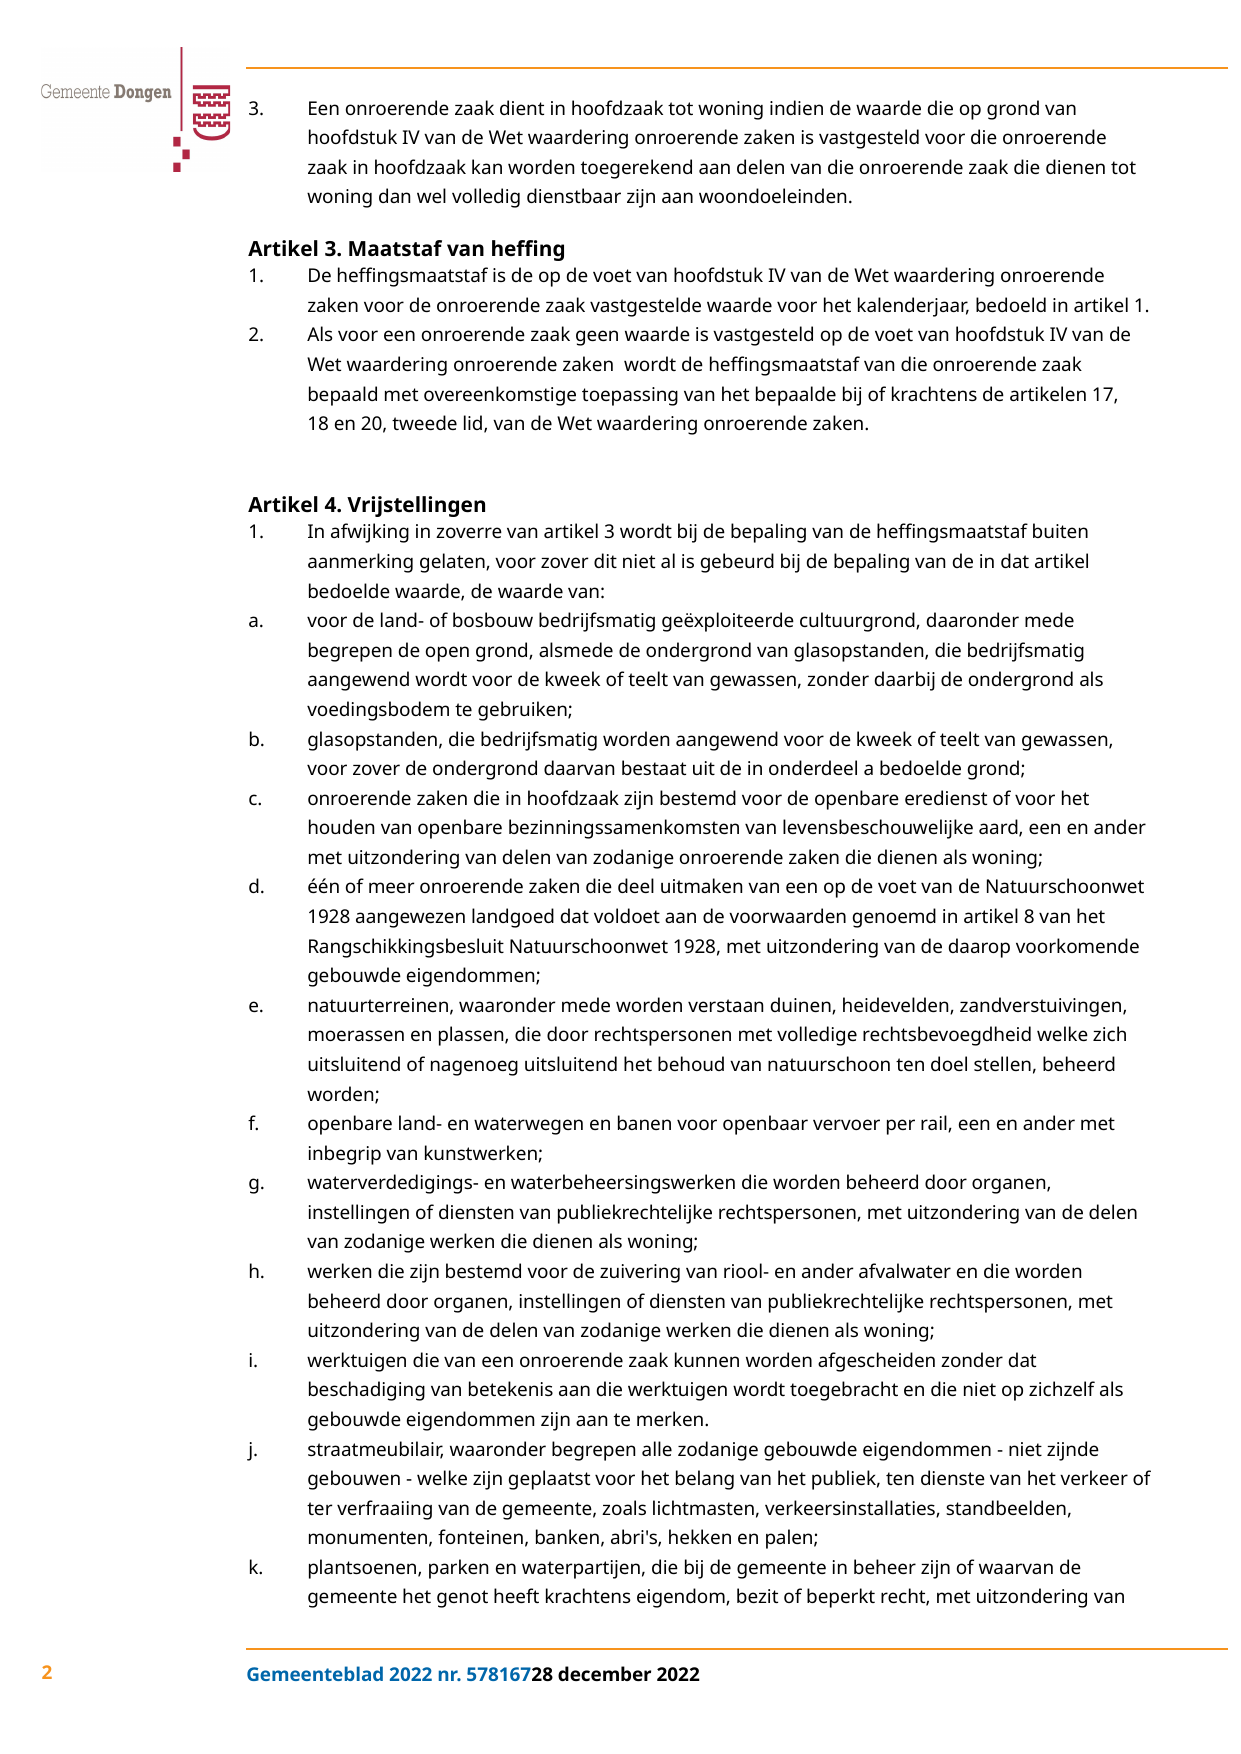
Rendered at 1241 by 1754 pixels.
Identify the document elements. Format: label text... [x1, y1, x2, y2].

list werktuigen die van een onroerende zaak kunnen worden afgescheiden zonder dat beschadiging van betekenis aan die werktuigen wordt toegebracht en die niet op zichzelf als gebouwde eigendommen zijn aan te merken. [248, 1347, 1152, 1432]
list één of meer onroerende zaken die deel uitmaken van een op de voet van de Natuurschoonwet 1928 aangewezen landgoed dat voldoet aan de voorwaarden genoemd in artikel 8 van het Rangschikkingsbesluit Natuurschoonwet 1928, met uitzondering van de daarop voorkomende gebouwde eigendommen; [248, 874, 1152, 988]
list werken die zijn bestemd voor de zuivering van riool- en ander afvalwater en die worden beheerd door organen, instellingen of diensten van publiekrechtelijke rechtspersonen, met uitzondering van de delen van zodanige werken die dienen als woning; [248, 1258, 1152, 1343]
list straatmeubilair, waaronder begrepen alle zodanige gebouwde eigendommen - niet zijnde gebouwen - welke zijn geplaatst voor het belang van het publiek, ten dienste van het verkeer of ter verfraaiing van de gemeente, zoals lichtmasten, verkeersinstallaties, standbeelden, monumenten, fonteinen, banken, abri's, hekken en palen; [248, 1436, 1152, 1550]
list In afwijking in zoverre van artikel 3 wordt bij de bepaling van de heffingsmaatstaf buiten aanmerking gelaten, voor zover dit niet al is gebeurd bij de bepaling van de in dat artikel bedoelde waarde, de waarde van: [248, 519, 1152, 604]
list Als voor een onroerende zaak geen waarde is vastgesteld op de voet van hoofdstuk IV van de Wet waardering onroerende zaken wordt de heffingsmaatstaf van die onroerende zaak bepaald met overeenkomstige toepassing van het bepaalde bij of krachtens de artikelen 17, 18 en 20, tweede lid, van de Wet waardering onroerende zaken. [248, 322, 1152, 436]
list glasopstanden, die bedrijfsmatig worden aangewend voor de kweek of teelt van gewassen, voor zover de ondergrond daarvan bestaat uit de in onderdeel a bedoelde grond; [248, 726, 1152, 781]
list plantsoenen, parken en waterpartijen, die bij de gemeente in beheer zijn of waarvan de gemeente het genot heeft krachtens eigendom, bezit of beperkt recht, met uitzondering van [248, 1554, 1152, 1609]
list waterverdedigings- en waterbeheersingswerken die worden beheerd door organen, instellingen of diensten van publiekrechtelijke rechtspersonen, met uitzondering van de delen van zodanige werken die dienen als woning; [248, 1169, 1152, 1254]
list natuurterreinen, waaronder mede worden verstaan duinen, heidevelden, zandverstuivingen, moerassen en plassen, die door rechtspersonen met volledige rechtsbevoegdheid welke zich uitsluitend of nagenoeg uitsluitend het behoud van natuurschoon ten doel stellen, beheerd worden; [248, 992, 1152, 1107]
picture [41, 47, 231, 172]
list De heffingsmaatstaf is de op de voet van hoofdstuk IV van de Wet waardering onroerende zaken voor de onroerende zaak vastgestelde waarde voor het kalenderjaar, bedoeld in artikel 1. [248, 262, 1152, 318]
list openbare land- en waterwegen en banen voor openbaar vervoer per rail, een en ander met inbegrip van kunstwerken; [248, 1110, 1152, 1166]
text Artikel 3. Maatstaf van heffing [248, 234, 1152, 262]
list Een onroerende zaak dient in hoofdzaak tot woning indien de waarde die op grond van hoofdstuk IV van de Wet waardering onroerende zaken is vastgesteld voor die onroerende zaak in hoofdzaak kan worden toegerekend aan delen van die onroerende zaak die dienen tot woning dan wel volledig dienstbaar zijn aan woondoeleinden. [248, 95, 1152, 209]
list voor de land- of bosbouw bedrijfsmatig geëxploiteerde cultuurgrond, daaronder mede begrepen de open grond, alsmede de ondergrond van glasopstanden, die bedrijfsmatig aangewend wordt voor de kweek of teelt van gewassen, zonder daarbij de ondergrond als voedingsbodem te gebruiken; [248, 607, 1152, 722]
text Artikel 4. Vrijstellingen [248, 490, 1152, 519]
list onroerende zaken die in hoofdzaak zijn bestemd voor de openbare eredienst of voor het houden van openbare bezinningssamenkomsten van levensbeschouwelijke aard, een en ander met uitzondering van delen van zodanige onroerende zaken die dienen als woning; [248, 785, 1152, 870]
